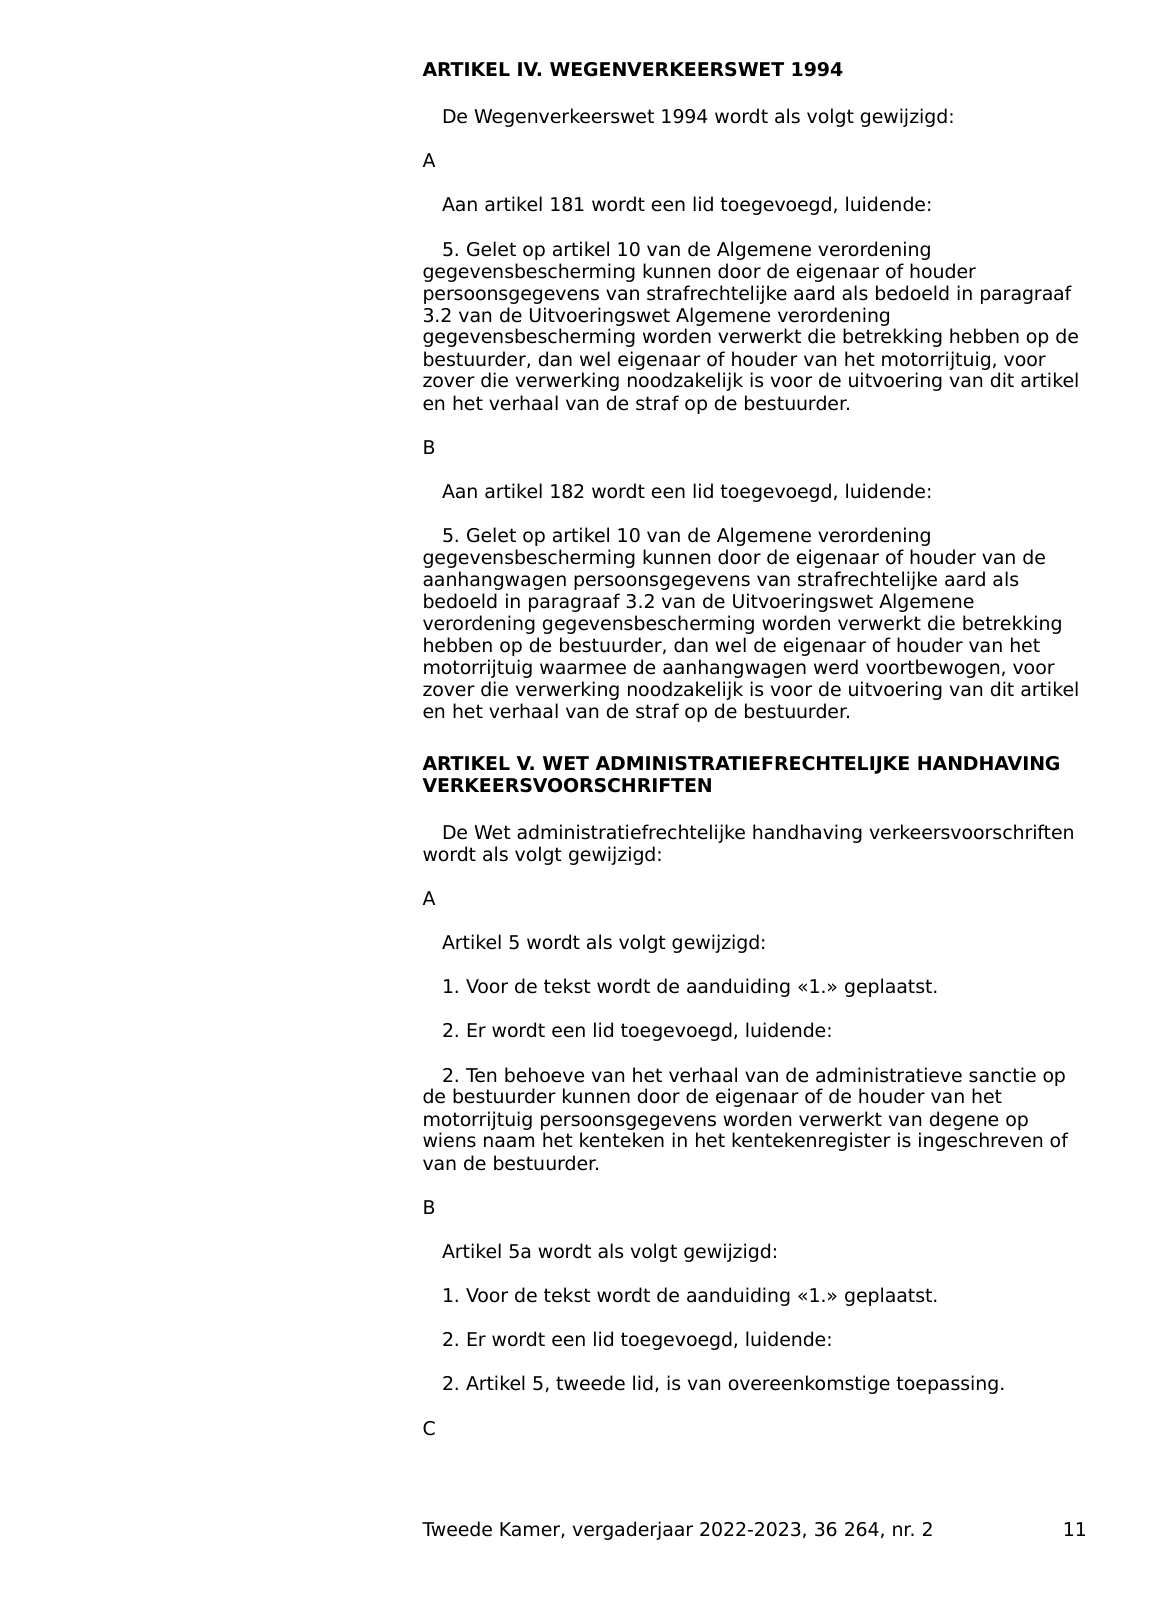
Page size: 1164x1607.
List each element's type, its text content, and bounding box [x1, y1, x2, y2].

text De Wegenverkeerswet 1994 wordt als volgt gewijzigd: [422, 106, 1087, 128]
text Artikel 5 wordt als volgt gewijzigd: [422, 932, 1087, 954]
text 5. Gelet op artikel 10 van de Algemene verordening gegevensbescherming kunnen door de eigenaar of houder persoonsgegevens van strafrechtelijke aard als bedoeld in paragraaf 3.2 van de Uitvoeringswet Algemene verordening gegevensbescherming worden verwerkt die betrekking hebben op de bestuurder, dan wel eigenaar of houder van het motorrijtuig, voor zover die verwerking noodzakelijk is voor de uitvoering van dit artikel en het verhaal van de straf op de bestuurder. [422, 238, 1087, 414]
text 2. Artikel 5, tweede lid, is van overeenkomstige toepassing. [422, 1373, 1087, 1395]
text A [422, 150, 1087, 172]
text 5. Gelet op artikel 10 van de Algemene verordening gegevensbescherming kunnen door de eigenaar of houder van de aanhangwagen persoonsgegevens van strafrechtelijke aard als bedoeld in paragraaf 3.2 van de Uitvoeringswet Algemene verordening gegevensbescherming worden verwerkt die betrekking hebben op de bestuurder, dan wel de eigenaar of houder van het motorrijtuig waarmee de aanhangwagen werd voortbewogen, voor zover die verwerking noodzakelijk is voor de uitvoering van dit artikel en het verhaal van de straf op de bestuurder. [422, 525, 1087, 723]
text B [422, 1197, 1087, 1218]
text B [422, 437, 1087, 458]
text A [422, 888, 1087, 910]
text 1. Voor de tekst wordt de aanduiding «1.» geplaatst. [422, 1285, 1087, 1307]
text 2. Ten behoeve van het verhaal van de administratieve sanctie op de bestuurder kunnen door de eigenaar of de houder van het motorrijtuig persoonsgegevens worden verwerkt van degene op wiens naam het kenteken in het kentekenregister is ingeschreven of van de bestuurder. [422, 1064, 1087, 1174]
text 2. Er wordt een lid toegevoegd, luidende: [422, 1329, 1087, 1351]
text C [422, 1417, 1087, 1439]
text Aan artikel 181 wordt een lid toegevoegd, luidende: [422, 194, 1087, 216]
text 2. Er wordt een lid toegevoegd, luidende: [422, 1020, 1087, 1042]
subtitle ARTIKEL IV. WEGENVERKEERSWET 1994 [422, 59, 1087, 81]
subtitle ARTIKEL V. WET ADMINISTRATIEFRECHTELIJKE HANDHAVING VERKEERSVOORSCHRIFTEN [422, 753, 1087, 797]
text Aan artikel 182 wordt een lid toegevoegd, luidende: [422, 481, 1087, 503]
text 1. Voor de tekst wordt de aanduiding «1.» geplaatst. [422, 976, 1087, 998]
text Artikel 5a wordt als volgt gewijzigd: [422, 1241, 1087, 1263]
text De Wet administratiefrechtelijke handhaving verkeersvoorschriften wordt als volgt gewijzigd: [422, 822, 1087, 866]
